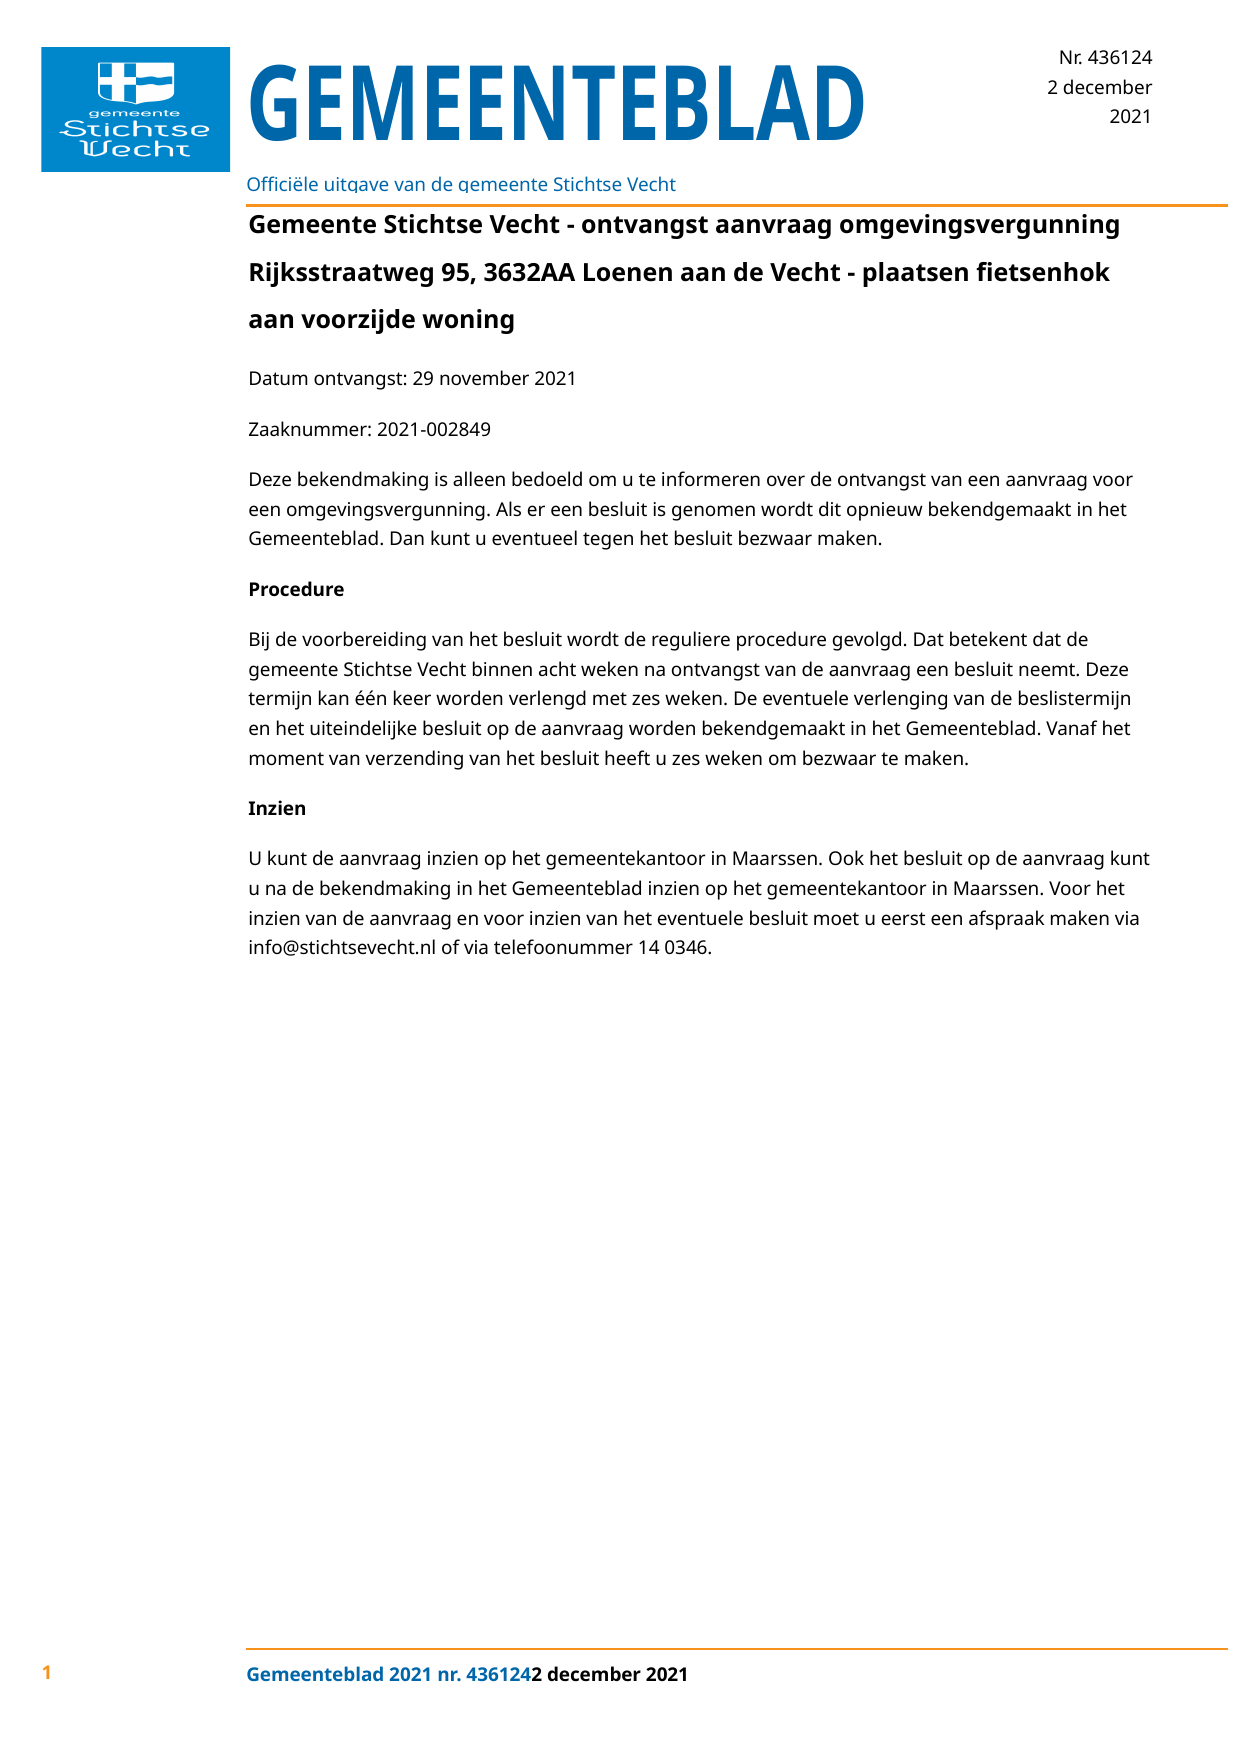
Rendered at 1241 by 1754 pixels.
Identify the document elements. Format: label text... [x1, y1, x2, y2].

text Deze bekendmaking is alleen bedoeld om u te informeren over de ontvangst van een aanvraag voor een omgevingsvergunning. Als er een besluit is genomen wordt dit opnieuw bekendgemaakt in het Gemeenteblad. Dan kunt u eventueel tegen het besluit bezwaar maken. [248, 466, 1152, 551]
picture [137, 63, 174, 103]
text Procedure [248, 576, 1152, 602]
text Zaaknummer: 2021-002849 [248, 416, 1152, 442]
text Inzien [248, 795, 1152, 821]
text Datum ontvangst: 29 november 2021 [248, 366, 1152, 391]
text Gemeente Stichtse Vecht - ontvangst aanvraag omgevingsvergunning Rijksstraatweg 95, 3632AA Loenen aan de Vecht - plaatsen fietsenhok aan voorzijde woning [248, 207, 1152, 336]
text U kunt de aanvraag inzien op het gemeentekantoor in Maarssen. Ook het besluit op de aanvraag kunt u na de bekendmaking in het Gemeenteblad inzien op het gemeentekantoor in Maarssen. Voor het inzien van de aanvraag en voor inzien van het eventuele besluit moet u eerst een afspraak maken via info@stichtsevecht.nl of via telefoonummer 14 0346. [248, 846, 1152, 960]
text Bij de voorbereiding van het besluit wordt de reguliere procedure gevolgd. Dat betekent dat de gemeente Stichtse Vecht binnen acht weken na ontvangst van de aanvraag een besluit neemt. Deze termijn kan één keer worden verlengd met zes weken. De eventuele verlenging van de beslistermijn en het uiteindelijke besluit op de aanvraag worden bekendgemaakt in het Gemeenteblad. Vanaf het moment van verzending van het besluit heeft u zes weken om bezwaar te maken. [248, 626, 1152, 770]
picture [99, 63, 135, 101]
